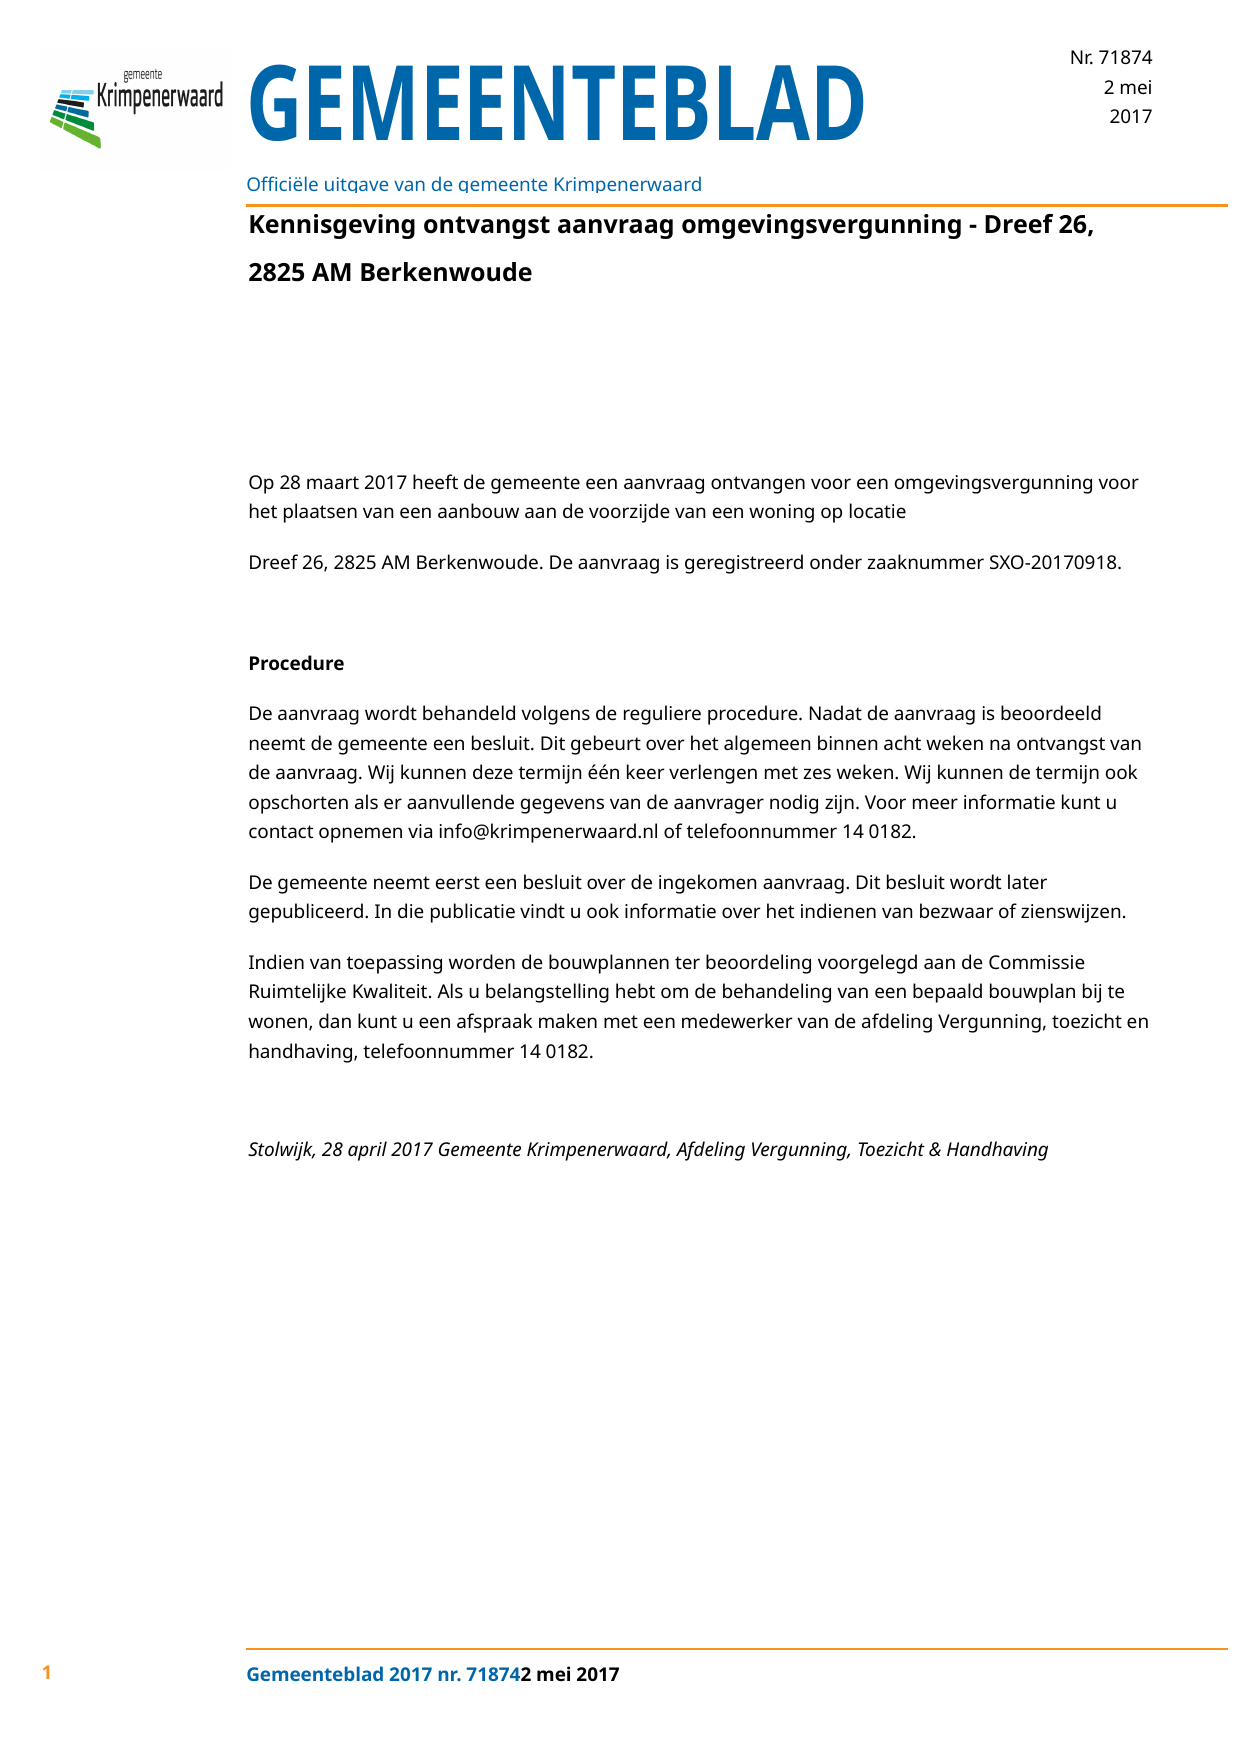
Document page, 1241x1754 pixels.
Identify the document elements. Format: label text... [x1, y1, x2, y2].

text Kennisgeving ontvangst aanvraag omgevingsvergunning - Dreef 26, 2825 AM Berkenwoude [248, 207, 1152, 288]
text Dreef 26, 2825 AM Berkenwoude. De aanvraag is geregistreerd onder zaaknummer SXO-20170918. [248, 549, 1152, 575]
text Indien van toepassing worden de bouwplannen ter beoordeling voorgelegd aan de Commissie Ruimtelijke Kwaliteit. Als u belangstelling hebt om de behandeling van een bepaald bouwplan bij te wonen, dan kunt u een afspraak maken met een medewerker van de afdeling Vergunning, toezicht en handhaving, telefoonnummer 14 0182. [248, 949, 1152, 1064]
text De aanvraag wordt behandeld volgens de reguliere procedure. Nadat de aanvraag is beoordeeld neemt de gemeente een besluit. Dit gebeurt over het algemeen binnen acht weken na ontvangst van de aanvraag. Wij kunnen deze termijn één keer verlengen met zes weken. Wij kunnen de termijn ook opschorten als er aanvullende gegevens van de aanvrager nodig zijn. Voor meer informatie kunt u contact opnemen via info@krimpenerwaard.nl of telefoonnummer 14 0182. [248, 700, 1152, 844]
picture [41, 47, 231, 172]
text Op 28 maart 2017 heeft de gemeente een aanvraag ontvangen voor een omgevingsvergunning voor het plaatsen van een aanbouw aan de voorzijde van een woning op locatie [248, 469, 1152, 524]
text Stolwijk, 28 april 2017 Gemeente Krimpenerwaard, Afdeling Vergunning, Toezicht & Handhaving [248, 1136, 1152, 1162]
text De gemeente neemt eerst een besluit over de ingekomen aanvraag. Dit besluit wordt later gepubliceerd. In die publicatie vindt u ook informatie over het indienen van bezwaar of zienswijzen. [248, 869, 1152, 924]
text Procedure [248, 650, 1152, 676]
